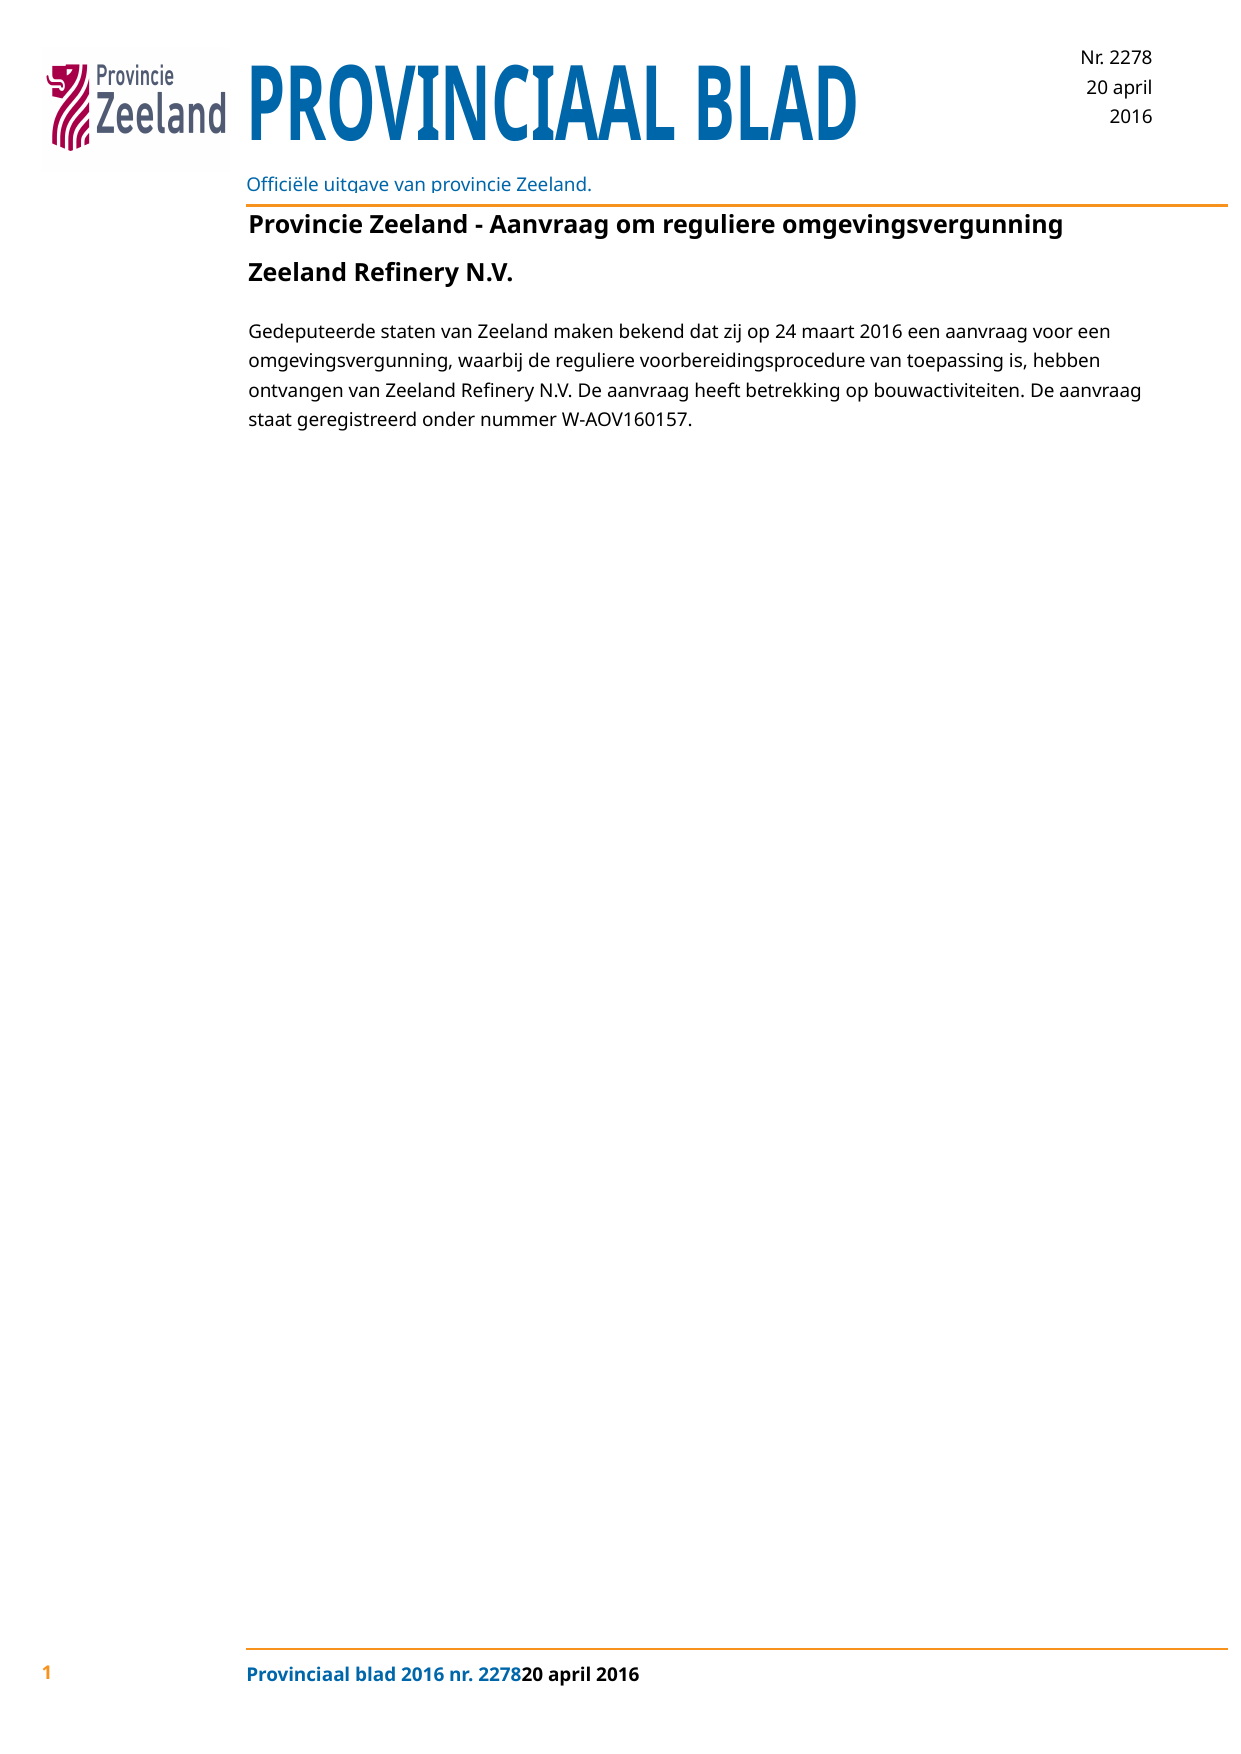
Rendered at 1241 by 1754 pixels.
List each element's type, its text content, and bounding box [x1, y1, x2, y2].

picture [41, 47, 231, 172]
text Provincie Zeeland - Aanvraag om reguliere omgevingsvergunning Zeeland Refinery N.V. [248, 207, 1152, 288]
text Gedeputeerde staten van Zeeland maken bekend dat zij op 24 maart 2016 een aanvraag voor een omgevingsvergunning, waarbij de reguliere voorbereidingsprocedure van toepassing is, hebben ontvangen van Zeeland Refinery N.V. De aanvraag heeft betrekking op bouwactiviteiten. De aanvraag staat geregistreerd onder nummer W-AOV160157. [248, 318, 1152, 432]
